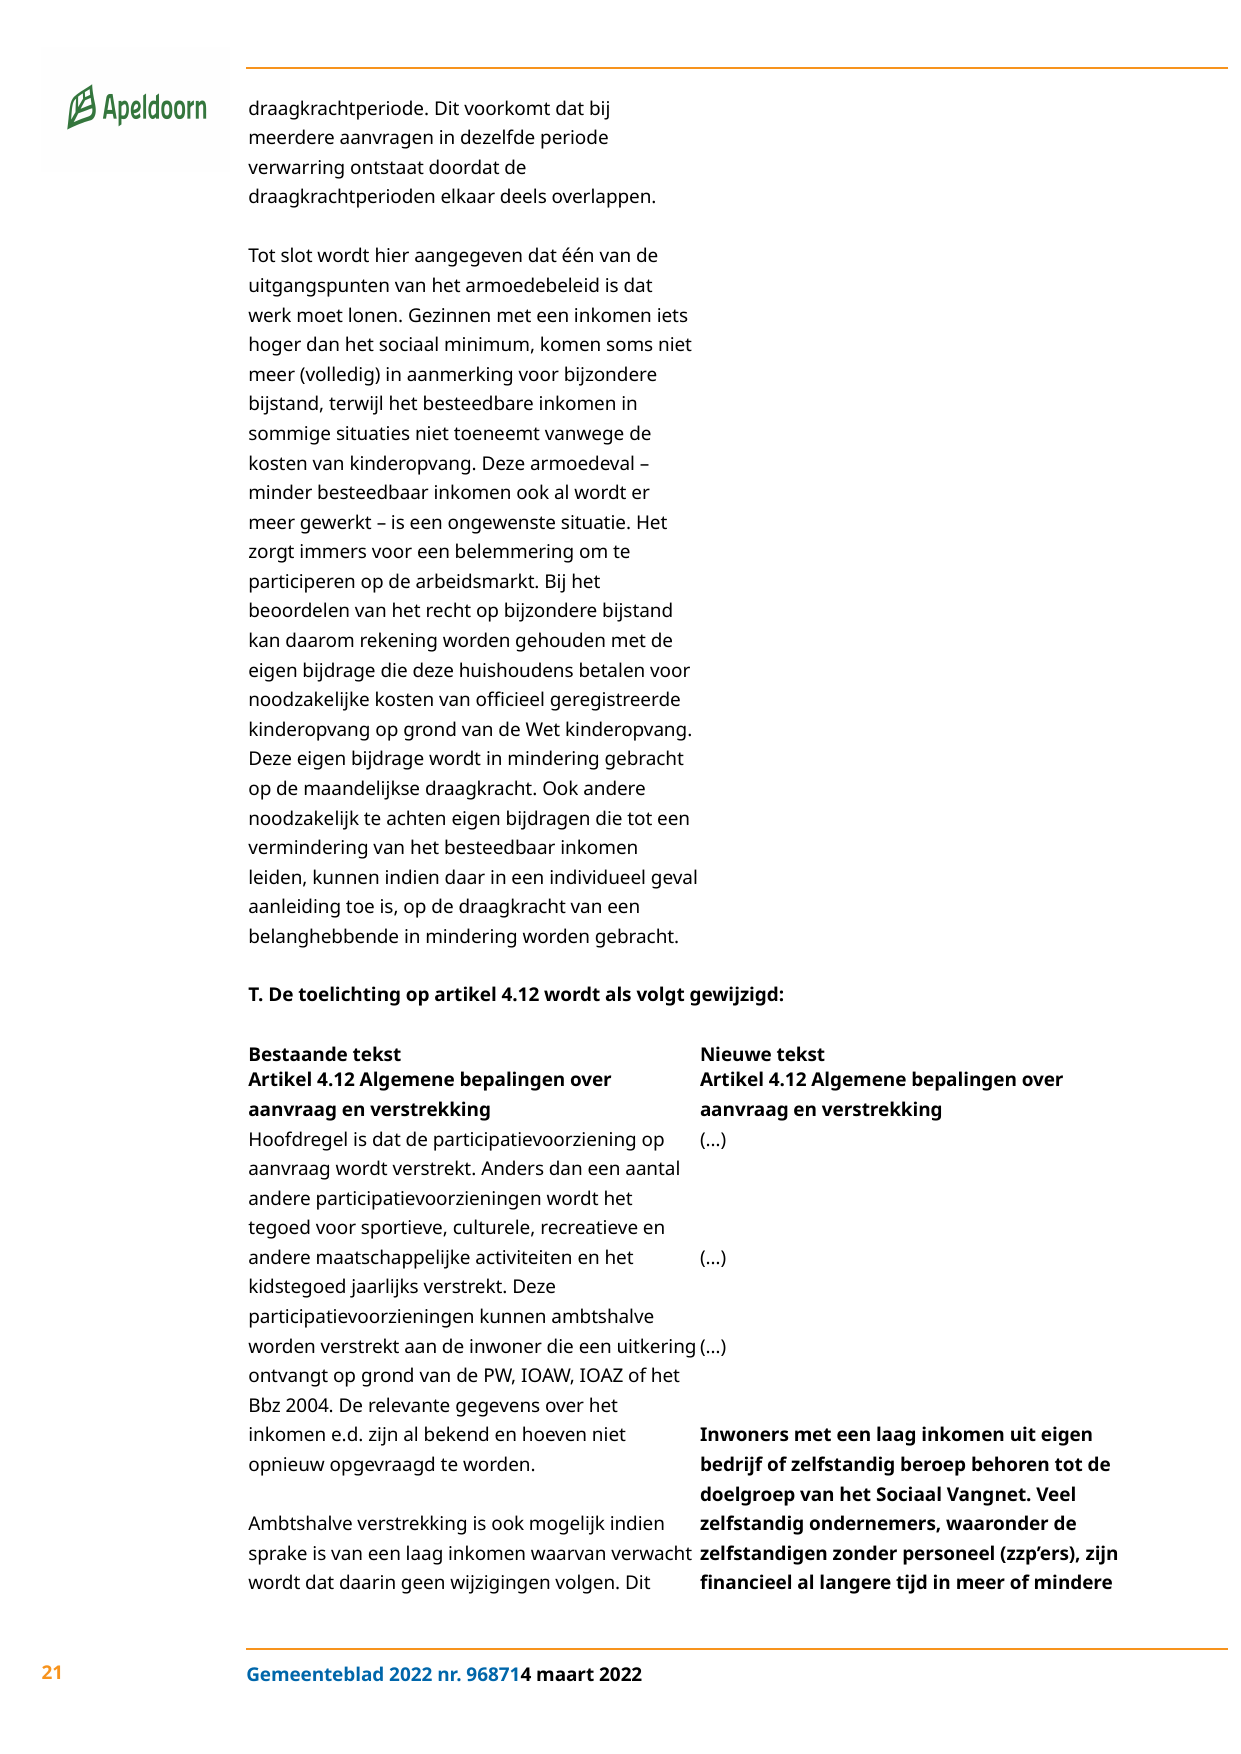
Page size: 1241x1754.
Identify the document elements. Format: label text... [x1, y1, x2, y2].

table_header Nieuwe tekst [700, 1041, 1152, 1067]
table_cell Artikel 4.12 Algemene bepalingen over aanvraag en verstrekking Hoofdregel is dat de participatievoorziening op aanvraag wordt verstrekt. Anders dan een aantal andere participatievoorzieningen wordt het tegoed voor sportieve, culturele, recreatieve en andere maatschappelijke activiteiten en het kidstegoed jaarlijks verstrekt. Deze participatievoorzieningen kunnen ambtshalve worden verstrekt aan de inwoner die een uitkering ontvangt op grond van de PW, IOAW, IOAZ of het Bbz 2004. De relevante gegevens over het inkomen e.d. zijn al bekend en hoeven niet opnieuw opgevraagd te worden. Ambtshalve verstrekking is ook mogelijk indien sprake is van een laag inkomen waarvan verwacht wordt dat daarin geen wijzigingen volgen. Dit [248, 1067, 700, 1595]
table_cell Artikel 4.12 Algemene bepalingen over aanvraag en verstrekking (…) (…) (…) Inwoners met een laag inkomen uit eigen bedrijf of zelfstandig beroep behoren tot de doelgroep van het Sociaal Vangnet. Veel zelfstandig ondernemers, waaronder de zelfstandigen zonder personeel (zzp’ers), zijn financieel al langere tijd in meer of mindere [700, 1067, 1152, 1595]
table_header Bestaande tekst [248, 1041, 700, 1067]
text T. De toelichting op artikel 4.12 wordt als volgt gewijzigd: [248, 982, 1152, 1007]
table_cell [700, 95, 1152, 949]
picture [41, 47, 231, 172]
table_cell draagkrachtperiode. Dit voorkomt dat bij meerdere aanvragen in dezelfde periode verwarring ontstaat doordat de draagkrachtperioden elkaar deels overlappen. Tot slot wordt hier aangegeven dat één van de uitgangspunten van het armoedebeleid is dat werk moet lonen. Gezinnen met een inkomen iets hoger dan het sociaal minimum, komen soms niet meer (volledig) in aanmerking voor bijzondere bijstand, terwijl het besteedbare inkomen in sommige situaties niet toeneemt vanwege de kosten van kinderopvang. Deze armoedeval – minder besteedbaar inkomen ook al wordt er meer gewerkt – is een ongewenste situatie. Het zorgt immers voor een belemmering om te participeren op de arbeidsmarkt. Bij het beoordelen van het recht op bijzondere bijstand kan daarom rekening worden gehouden met de eigen bijdrage die deze huishoudens betalen voor noodzakelijke kosten van officieel geregistreerde kinderopvang op grond van de Wet kinderopvang. Deze eigen bijdrage wordt in mindering gebracht op de maandelijkse draagkracht. Ook andere noodzakelijk te achten eigen bijdragen die tot een vermindering van het besteedbaar inkomen leiden, kunnen indien daar in een individueel geval aanleiding toe is, op de draagkracht van een belanghebbende in mindering worden gebracht. [248, 95, 700, 949]
